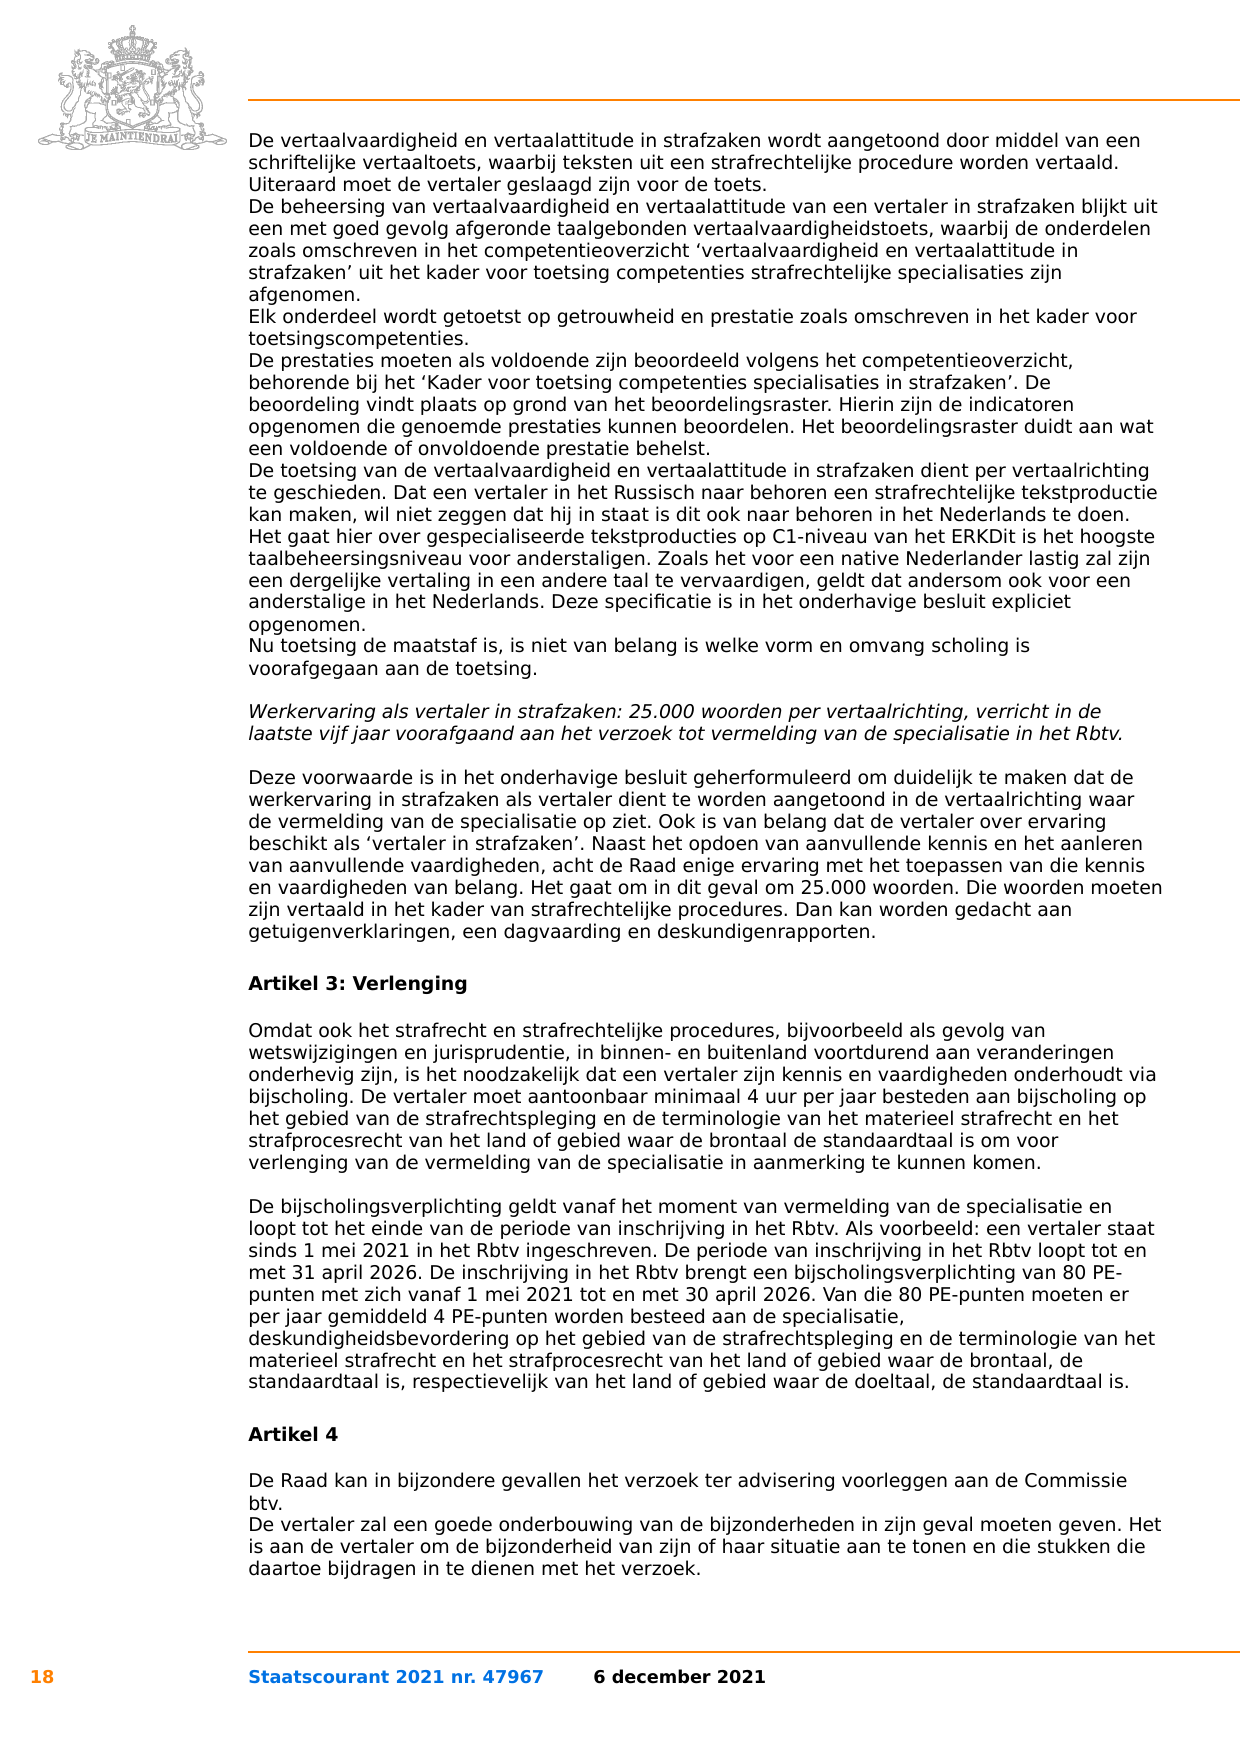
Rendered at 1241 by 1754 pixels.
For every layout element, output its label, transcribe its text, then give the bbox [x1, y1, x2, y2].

text Omdat ook het strafrecht en strafrechtelijke procedures, bijvoorbeeld als gevolg van wetswijzigingen en jurisprudentie, in binnen- en buitenland voortdurend aan veranderingen onderhevig zijn, is het noodzakelijk dat een vertaler zijn kennis en vaardigheden onderhoudt via bijscholing. De vertaler moet aantoonbaar minimaal 4 uur per jaar besteden aan bijscholing op het gebied van de strafrechtspleging en de terminologie van het materieel strafrecht en het strafprocesrecht van het land of gebied waar de brontaal de standaardtaal is om voor verlenging van de vermelding van de specialisatie in aanmerking te kunnen komen. [248, 1020, 1163, 1174]
text De vertaalvaardigheid en vertaalattitude in strafzaken wordt aangetoond door middel van een schriftelijke vertaaltoets, waarbij teksten uit een strafrechtelijke procedure worden vertaald. Uiteraard moet de vertaler geslaagd zijn voor de toets. [248, 130, 1163, 196]
text Nu toetsing de maatstaf is, is niet van belang is welke vorm en omvang scholing is voorafgegaan aan de toetsing. [248, 635, 1163, 679]
text De Raad kan in bijzondere gevallen het verzoek ter advisering voorleggen aan de Commissie btv. [248, 1470, 1163, 1514]
text De vertaler zal een goede onderbouwing van de bijzonderheden in zijn geval moeten geven. Het is aan de vertaler om de bijzonderheid van zijn of haar situatie aan te tonen en die stukken die daartoe bijdragen in te dienen met het verzoek. [248, 1514, 1163, 1580]
text Elk onderdeel wordt getoetst op getrouwheid en prestatie zoals omschreven in het kader voor toetsingscompetenties. [248, 306, 1163, 350]
text De bijscholingsverplichting geldt vanaf het moment van vermelding van de specialisatie en loopt tot het einde van de periode van inschrijving in het Rbtv. Als voorbeeld: een vertaler staat sinds 1 mei 2021 in het Rbtv ingeschreven. De periode van inschrijving in het Rbtv loopt tot en met 31 april 2026. De inschrijving in het Rbtv brengt een bijscholingsverplichting van 80 PE-punten met zich vanaf 1 mei 2021 tot en met 30 april 2026. Van die 80 PE-punten moeten er per jaar gemiddeld 4 PE-punten worden besteed aan de specialisatie, deskundigheidsbevordering op het gebied van de strafrechtspleging en de terminologie van het materieel strafrecht en het strafprocesrecht van het land of gebied waar de brontaal, de standaardtaal is, respectievelijk van het land of gebied waar de doeltaal, de standaardtaal is. [248, 1196, 1163, 1393]
text De beheersing van vertaalvaardigheid en vertaalattitude van een vertaler in strafzaken blijkt uit een met goed gevolg afgeronde taalgebonden vertaalvaardigheidstoets, waarbij de onderdelen zoals omschreven in het competentieoverzicht ‘vertaalvaardigheid en vertaalattitude in strafzaken’ uit het kader voor toetsing competenties strafrechtelijke specialisaties zijn afgenomen. [248, 196, 1163, 306]
subtitle Artikel 4 [248, 1423, 1163, 1445]
picture [38, 25, 227, 150]
subtitle Werkervaring als vertaler in strafzaken: 25.000 woorden per vertaalrichting, verricht in de laatste vijf jaar voorafgaand aan het verzoek tot vermelding van de specialisatie in het Rbtv. [248, 701, 1163, 745]
text De prestaties moeten als voldoende zijn beoordeeld volgens het competentieoverzicht, behorende bij het ‘Kader voor toetsing competenties specialisaties in strafzaken’. De beoordeling vindt plaats op grond van het beoordelingsraster. Hierin zijn de indicatoren opgenomen die genoemde prestaties kunnen beoordelen. Het beoordelingsraster duidt aan wat een voldoende of onvoldoende prestatie behelst. [248, 350, 1163, 459]
subtitle Artikel 3: Verlenging [248, 973, 1163, 995]
text Deze voorwaarde is in het onderhavige besluit geherformuleerd om duidelijk te maken dat de werkervaring in strafzaken als vertaler dient te worden aangetoond in de vertaalrichting waar de vermelding van de specialisatie op ziet. Ook is van belang dat de vertaler over ervaring beschikt als ‘vertaler in strafzaken’. Naast het opdoen van aanvullende kennis en het aanleren van aanvullende vaardigheden, acht de Raad enige ervaring met het toepassen van die kennis en vaardigheden van belang. Het gaat om in dit geval om 25.000 woorden. Die woorden moeten zijn vertaald in het kader van strafrechtelijke procedures. Dan kan worden gedacht aan getuigenverklaringen, een dagvaarding en deskundigenrapporten. [248, 767, 1163, 943]
text De toetsing van de vertaalvaardigheid en vertaalattitude in strafzaken dient per vertaalrichting te geschieden. Dat een vertaler in het Russisch naar behoren een strafrechtelijke tekstproductie kan maken, wil niet zeggen dat hij in staat is dit ook naar behoren in het Nederlands te doen. Het gaat hier over gespecialiseerde tekstproducties op C1-niveau van het ERKDit is het hoogste taalbeheersingsniveau voor anderstaligen. Zoals het voor een native Nederlander lastig zal zijn een dergelijke vertaling in een andere taal te vervaardigen, geldt dat andersom ook voor een anderstalige in het Nederlands. Deze specificatie is in het onderhavige besluit expliciet opgenomen. [248, 459, 1163, 635]
